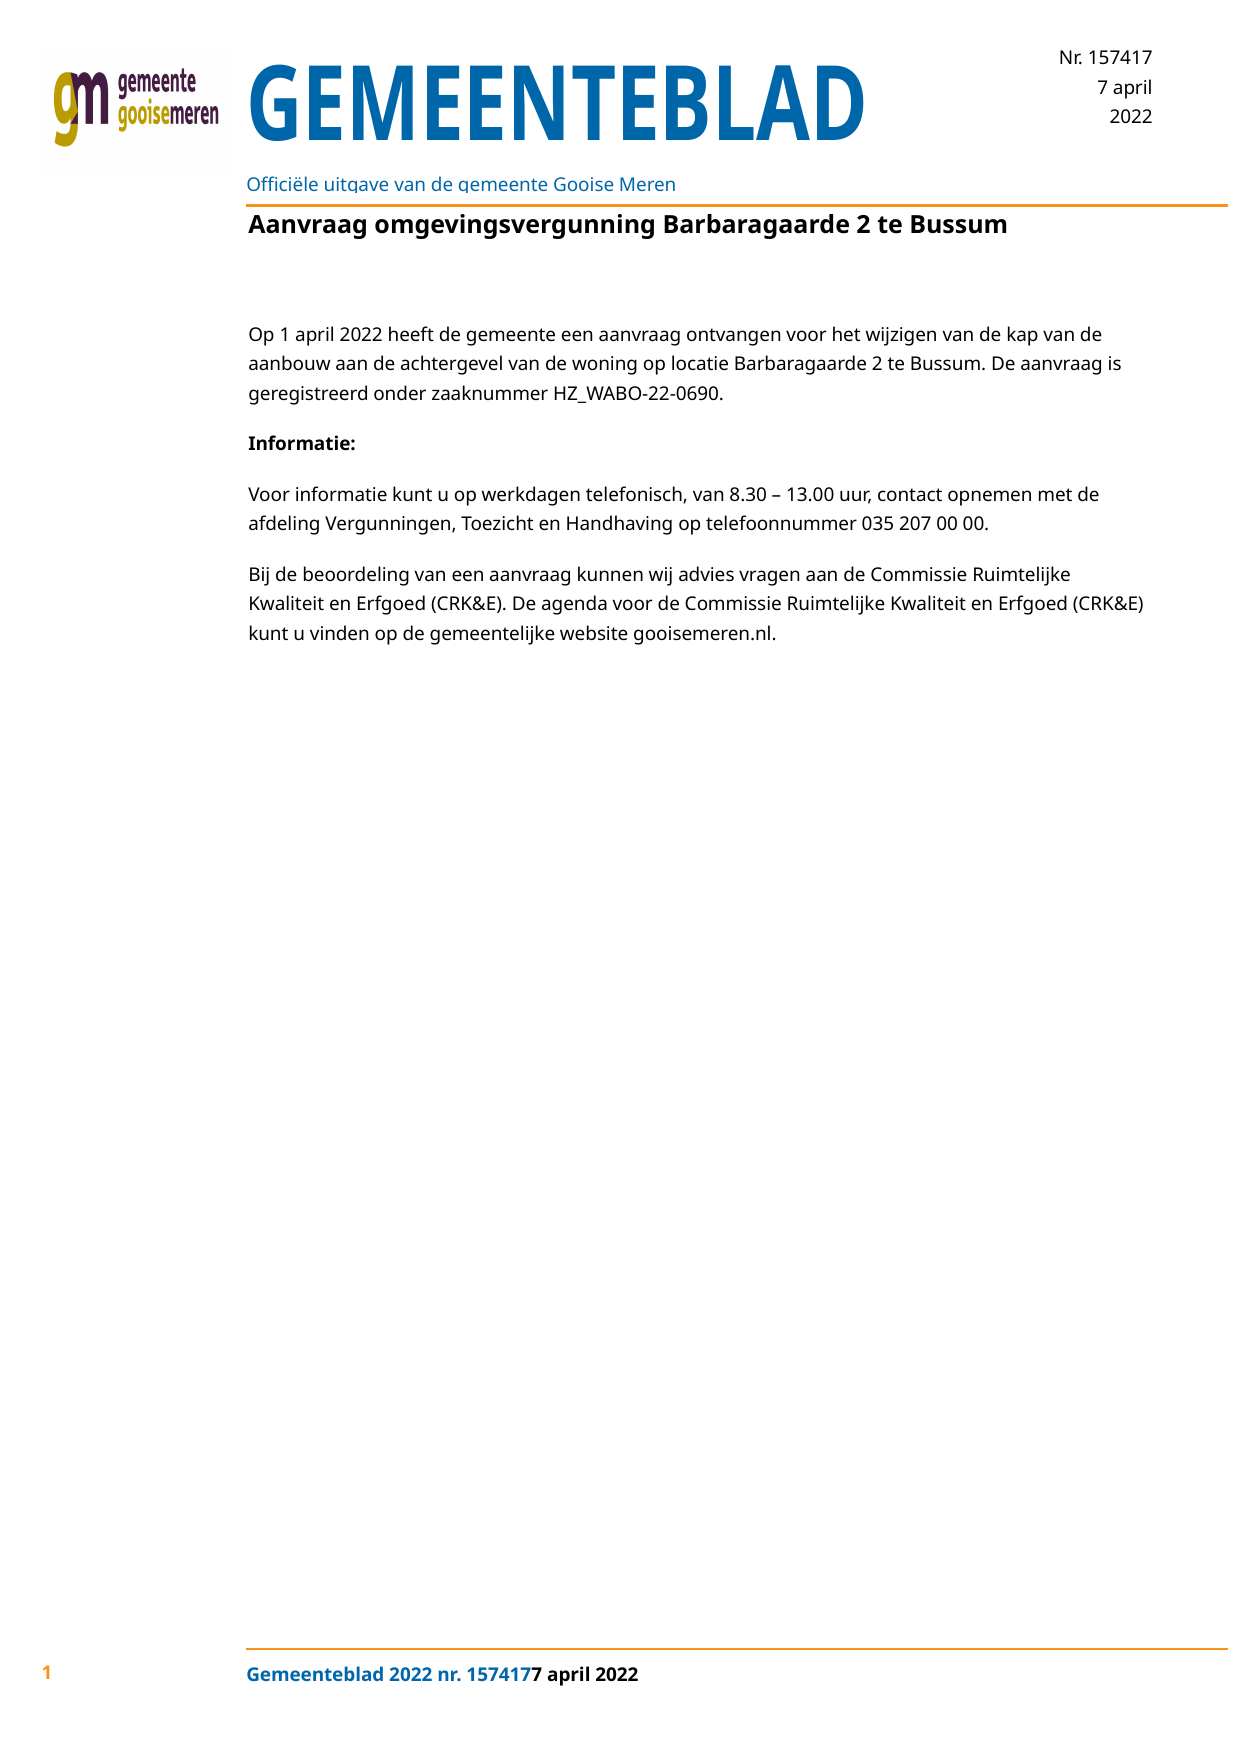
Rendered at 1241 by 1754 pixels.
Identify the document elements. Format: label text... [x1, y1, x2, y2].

text Op 1 april 2022 heeft de gemeente een aanvraag ontvangen voor het wijzigen van de kap van de aanbouw aan de achtergevel van de woning op locatie Barbaragaarde 2 te Bussum. De aanvraag is geregistreerd onder zaaknummer HZ_WABO-22-0690. [248, 321, 1152, 406]
text Voor informatie kunt u op werkdagen telefonisch, van 8.30 – 13.00 uur, contact opnemen met de afdeling Vergunningen, Toezicht en Handhaving op telefoonnummer 035 207 00 00. [248, 481, 1152, 536]
picture [41, 47, 231, 172]
text Bij de beoordeling van een aanvraag kunnen wij advies vragen aan de Commissie Ruimtelijke Kwaliteit en Erfgoed (CRK&E). De agenda voor de Commissie Ruimtelijke Kwaliteit en Erfgoed (CRK&E) kunt u vinden op de gemeentelijke website gooisemeren.nl. [248, 561, 1152, 646]
text Aanvraag omgevingsvergunning Barbaragaarde 2 te Bussum [248, 207, 1152, 241]
text Informatie: [248, 430, 1152, 456]
